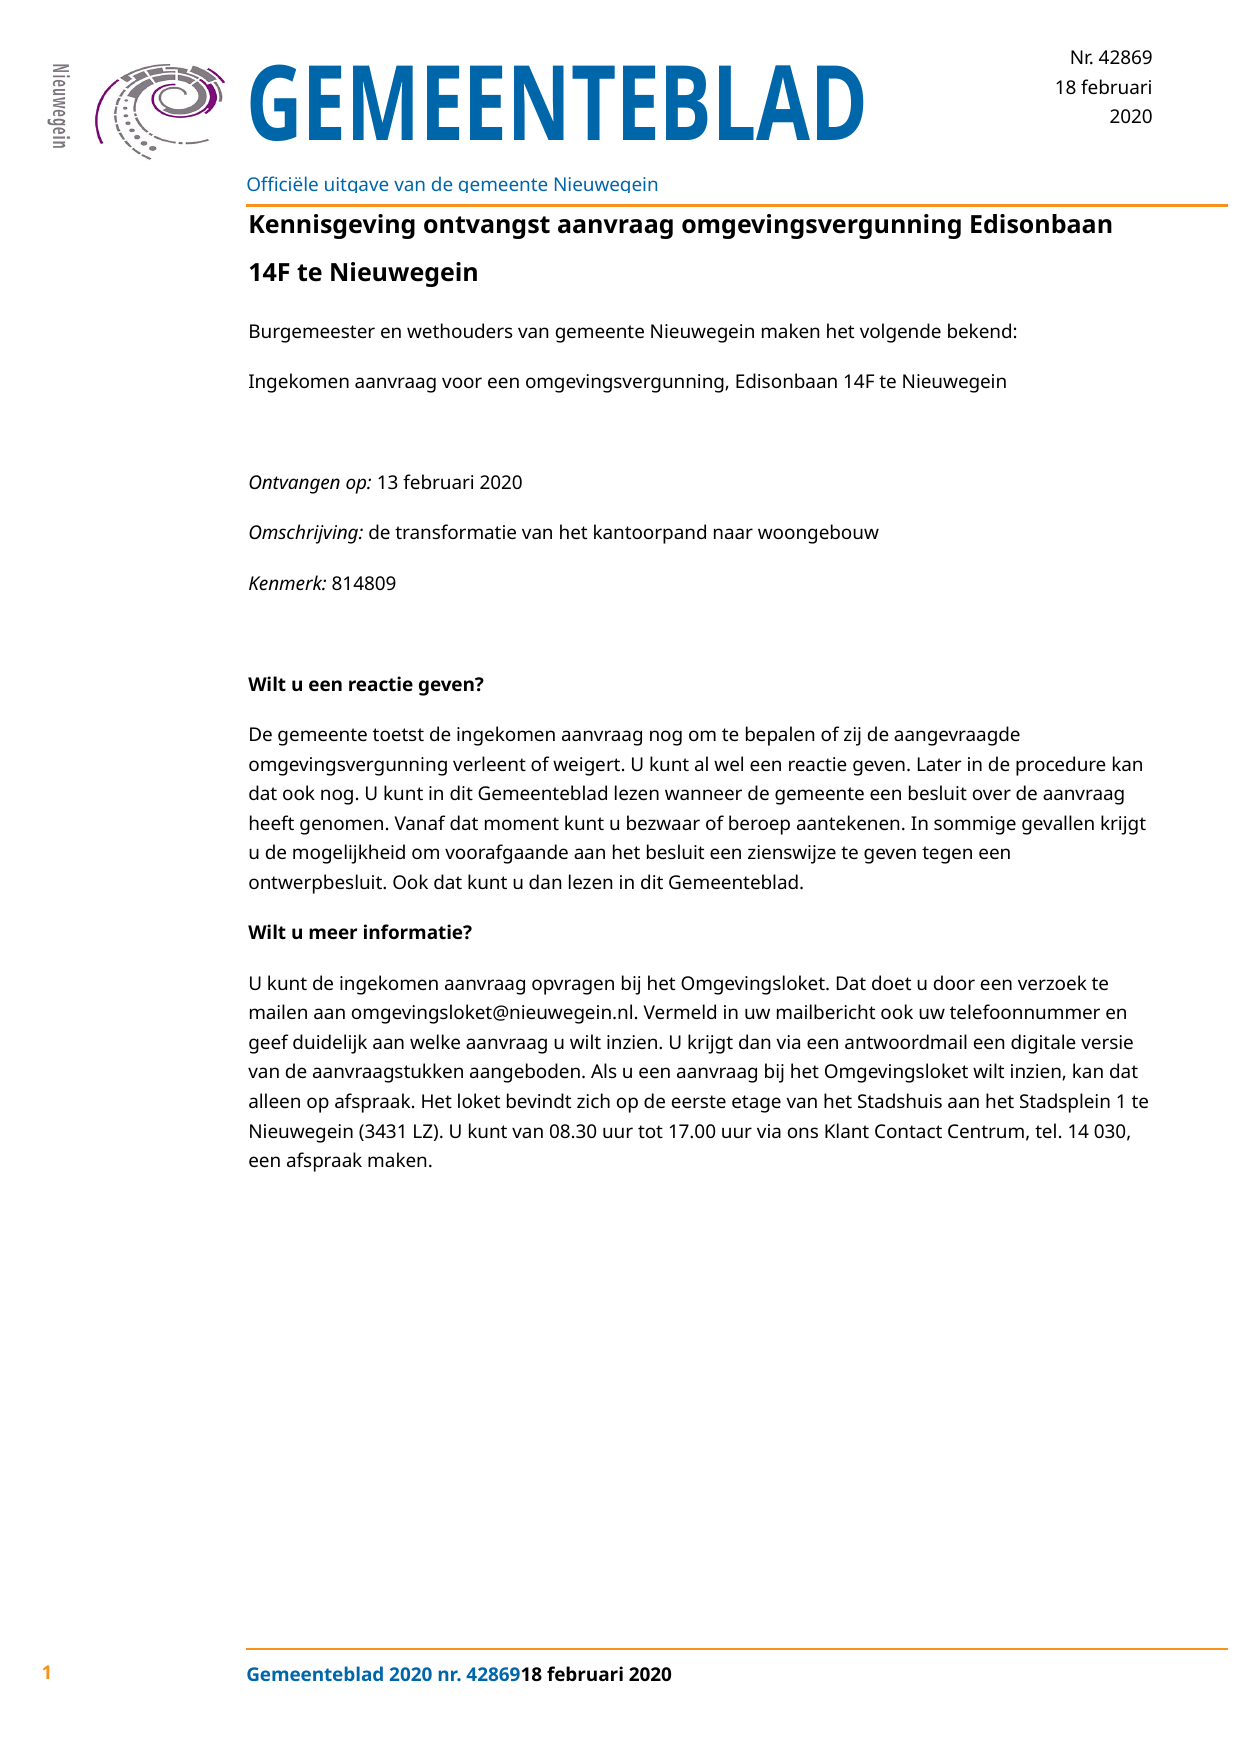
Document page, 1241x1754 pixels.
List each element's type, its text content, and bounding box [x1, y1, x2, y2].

text Ingekomen aanvraag voor een omgevingsvergunning, Edisonbaan 14F te Nieuwegein [248, 368, 1152, 394]
text Wilt u een reactie geven? [248, 671, 1152, 697]
text Kenmerk: 814809 [248, 570, 1152, 596]
text Wilt u meer informatie? [248, 919, 1152, 945]
text Kennisgeving ontvangst aanvraag omgevingsvergunning Edisonbaan 14F te Nieuwegein [248, 207, 1152, 288]
text Burgemeester en wethouders van gemeente Nieuwegein maken het volgende bekend: [248, 318, 1152, 344]
text U kunt de ingekomen aanvraag opvragen bij het Omgevingsloket. Dat doet u door een verzoek te mailen aan omgevingsloket@nieuwegein.nl. Vermeld in uw mailbericht ook uw telefoonnummer en geef duidelijk aan welke aanvraag u wilt inzien. U krijgt dan via een antwoordmail een digitale versie van de aanvraagstukken aangeboden. Als u een aanvraag bij het Omgevingsloket wilt inzien, kan dat alleen op afspraak. Het loket bevindt zich op de eerste etage van het Stadshuis aan het Stadsplein 1 te Nieuwegein (3431 LZ). U kunt van 08.30 uur tot 17.00 uur via ons Klant Contact Centrum, tel. 14 030, een afspraak maken. [248, 970, 1152, 1173]
text Ontvangen op: 13 februari 2020 [248, 469, 1152, 495]
picture [41, 47, 231, 172]
text De gemeente toetst de ingekomen aanvraag nog om te bepalen of zij de aangevraagde omgevingsvergunning verleent of weigert. U kunt al wel een reactie geven. Later in de procedure kan dat ook nog. U kunt in dit Gemeenteblad lezen wanneer de gemeente een besluit over de aanvraag heeft genomen. Vanaf dat moment kunt u bezwaar of beroep aantekenen. In sommige gevallen krijgt u de mogelijkheid om voorafgaande aan het besluit een zienswijze te geven tegen een ontwerpbesluit. Ook dat kunt u dan lezen in dit Gemeenteblad. [248, 721, 1152, 895]
text Omschrijving: de transformatie van het kantoorpand naar woongebouw [248, 519, 1152, 545]
